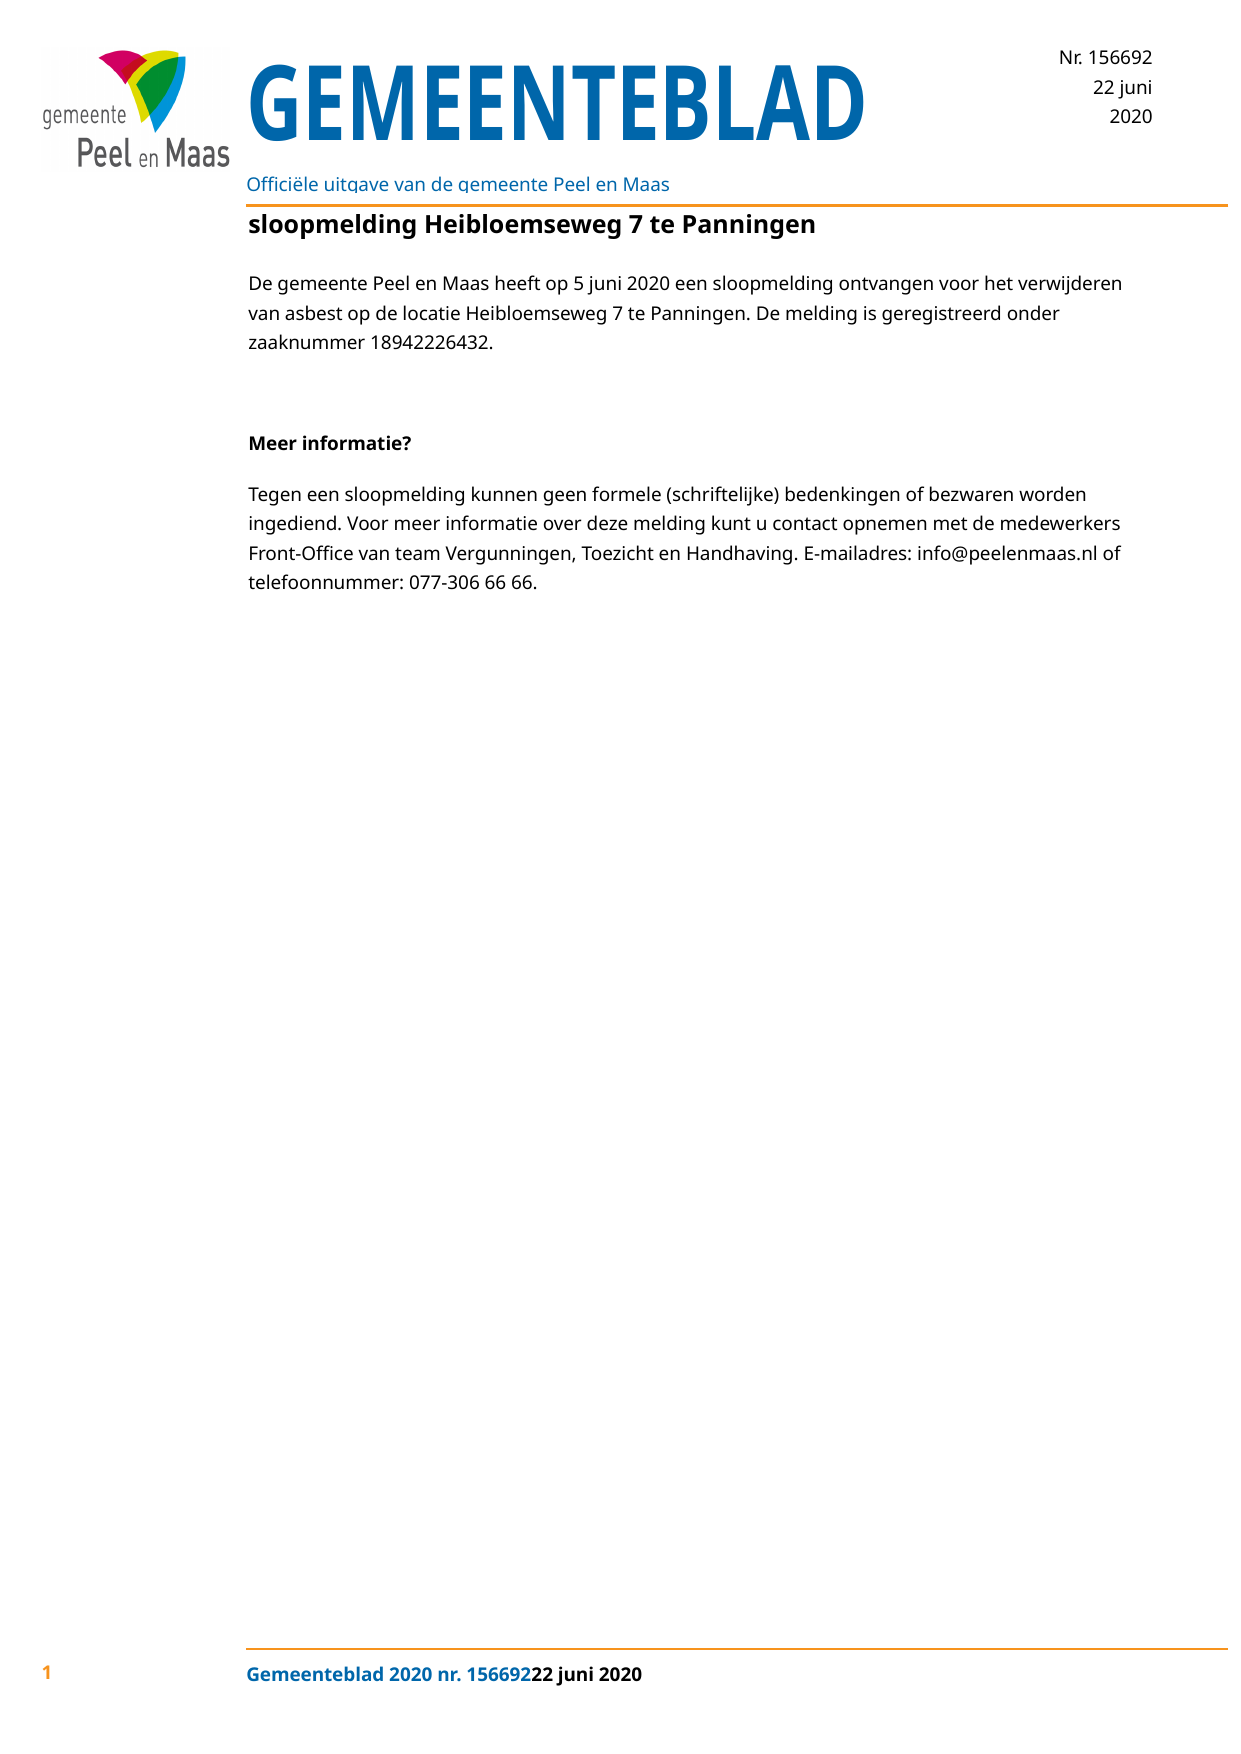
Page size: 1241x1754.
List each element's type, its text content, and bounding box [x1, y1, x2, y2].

picture [41, 47, 231, 172]
text Tegen een sloopmelding kunnen geen formele (schriftelijke) bedenkingen of bezwaren worden ingediend. Voor meer informatie over deze melding kunt u contact opnemen met de medewerkers Front-Office van team Vergunningen, Toezicht en Handhaving. E-mailadres: info@peelenmaas.nl of telefoonnummer: 077-306 66 66. [248, 481, 1152, 595]
text Meer informatie? [248, 430, 1152, 456]
text De gemeente Peel en Maas heeft op 5 juni 2020 een sloopmelding ontvangen voor het verwijderen van asbest op de locatie Heibloemseweg 7 te Panningen. De melding is geregistreerd onder zaaknummer 18942226432. [248, 270, 1152, 355]
text sloopmelding Heibloemseweg 7 te Panningen [248, 207, 1152, 241]
